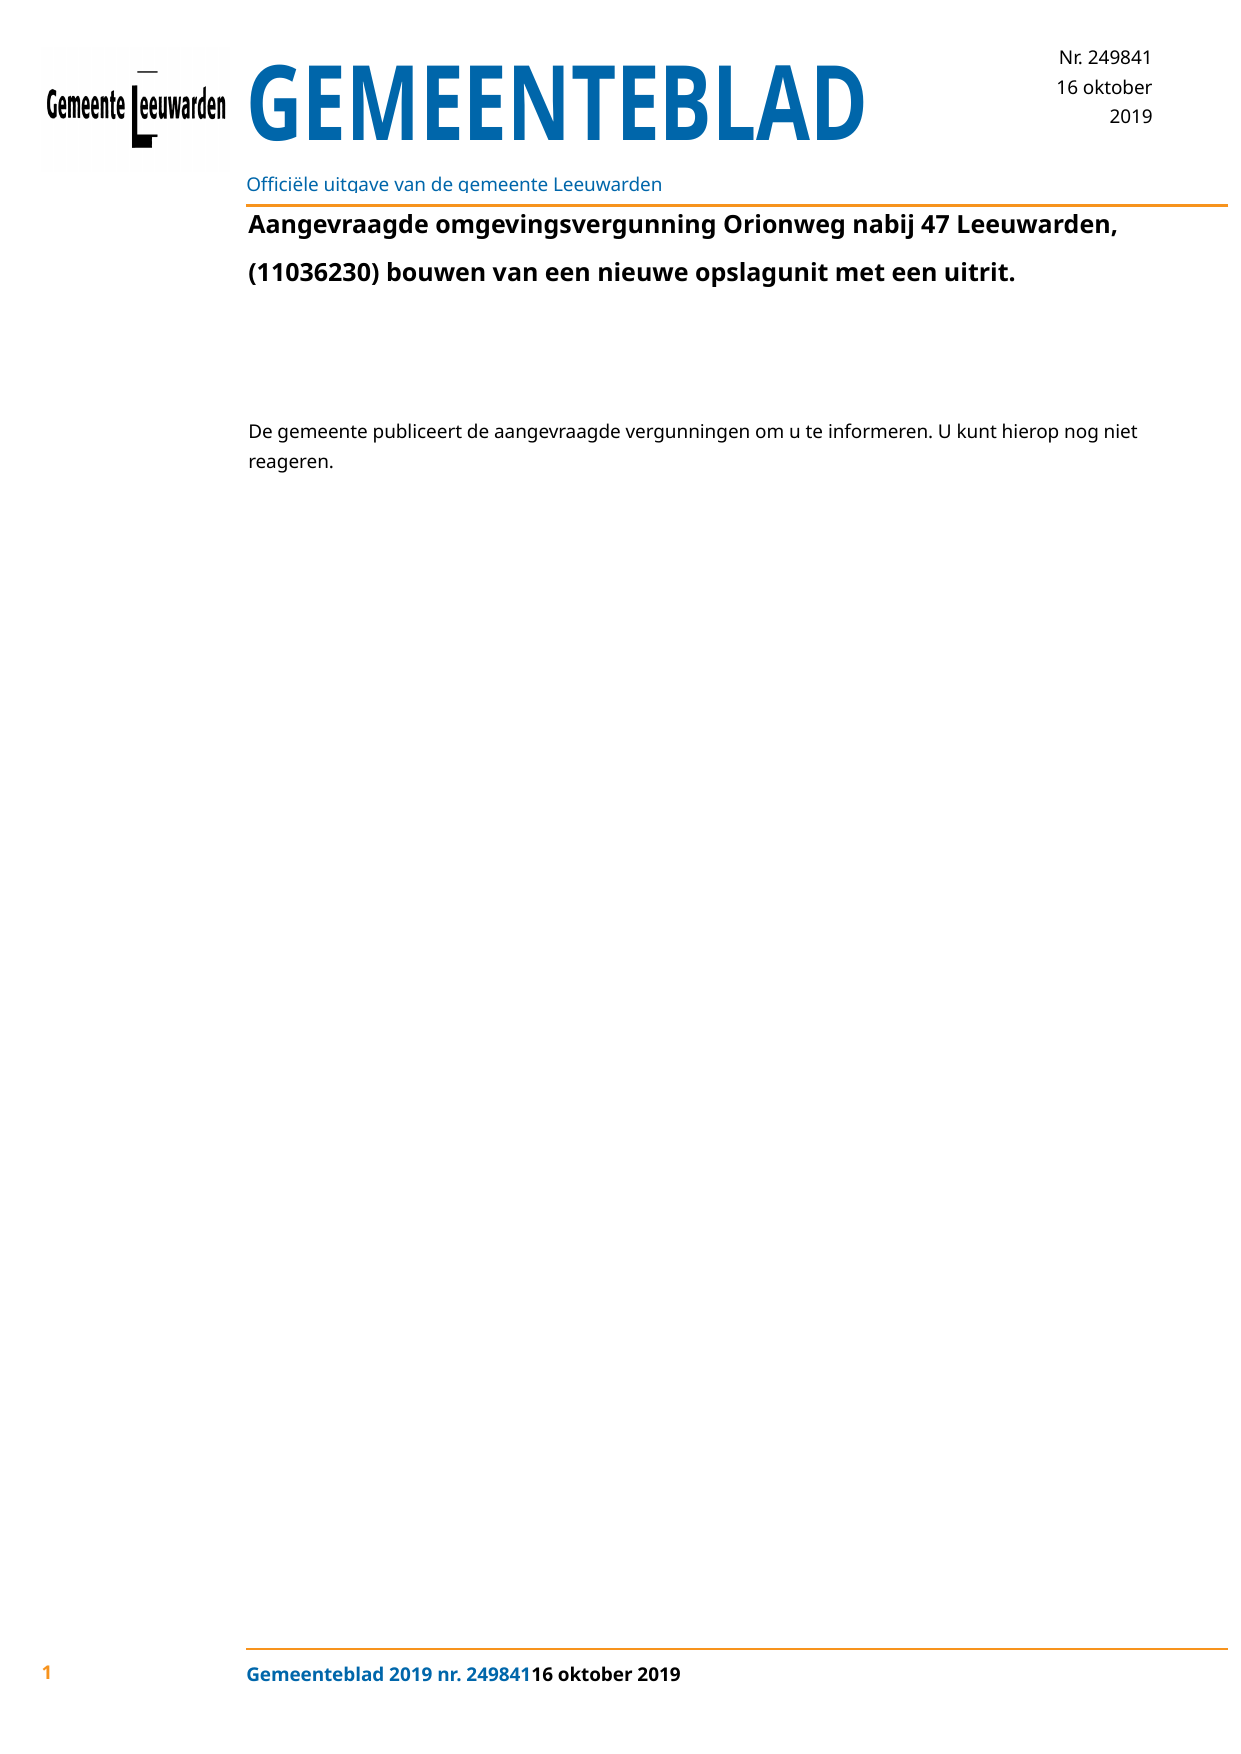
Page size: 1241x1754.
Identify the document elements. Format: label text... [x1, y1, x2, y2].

text Aangevraagde omgevingsvergunning Orionweg nabij 47 Leeuwarden, (11036230) bouwen van een nieuwe opslagunit met een uitrit. [248, 207, 1152, 288]
text De gemeente publiceert de aangevraagde vergunningen om u te informeren. U kunt hierop nog niet reageren. [248, 419, 1152, 474]
picture [41, 47, 231, 172]
